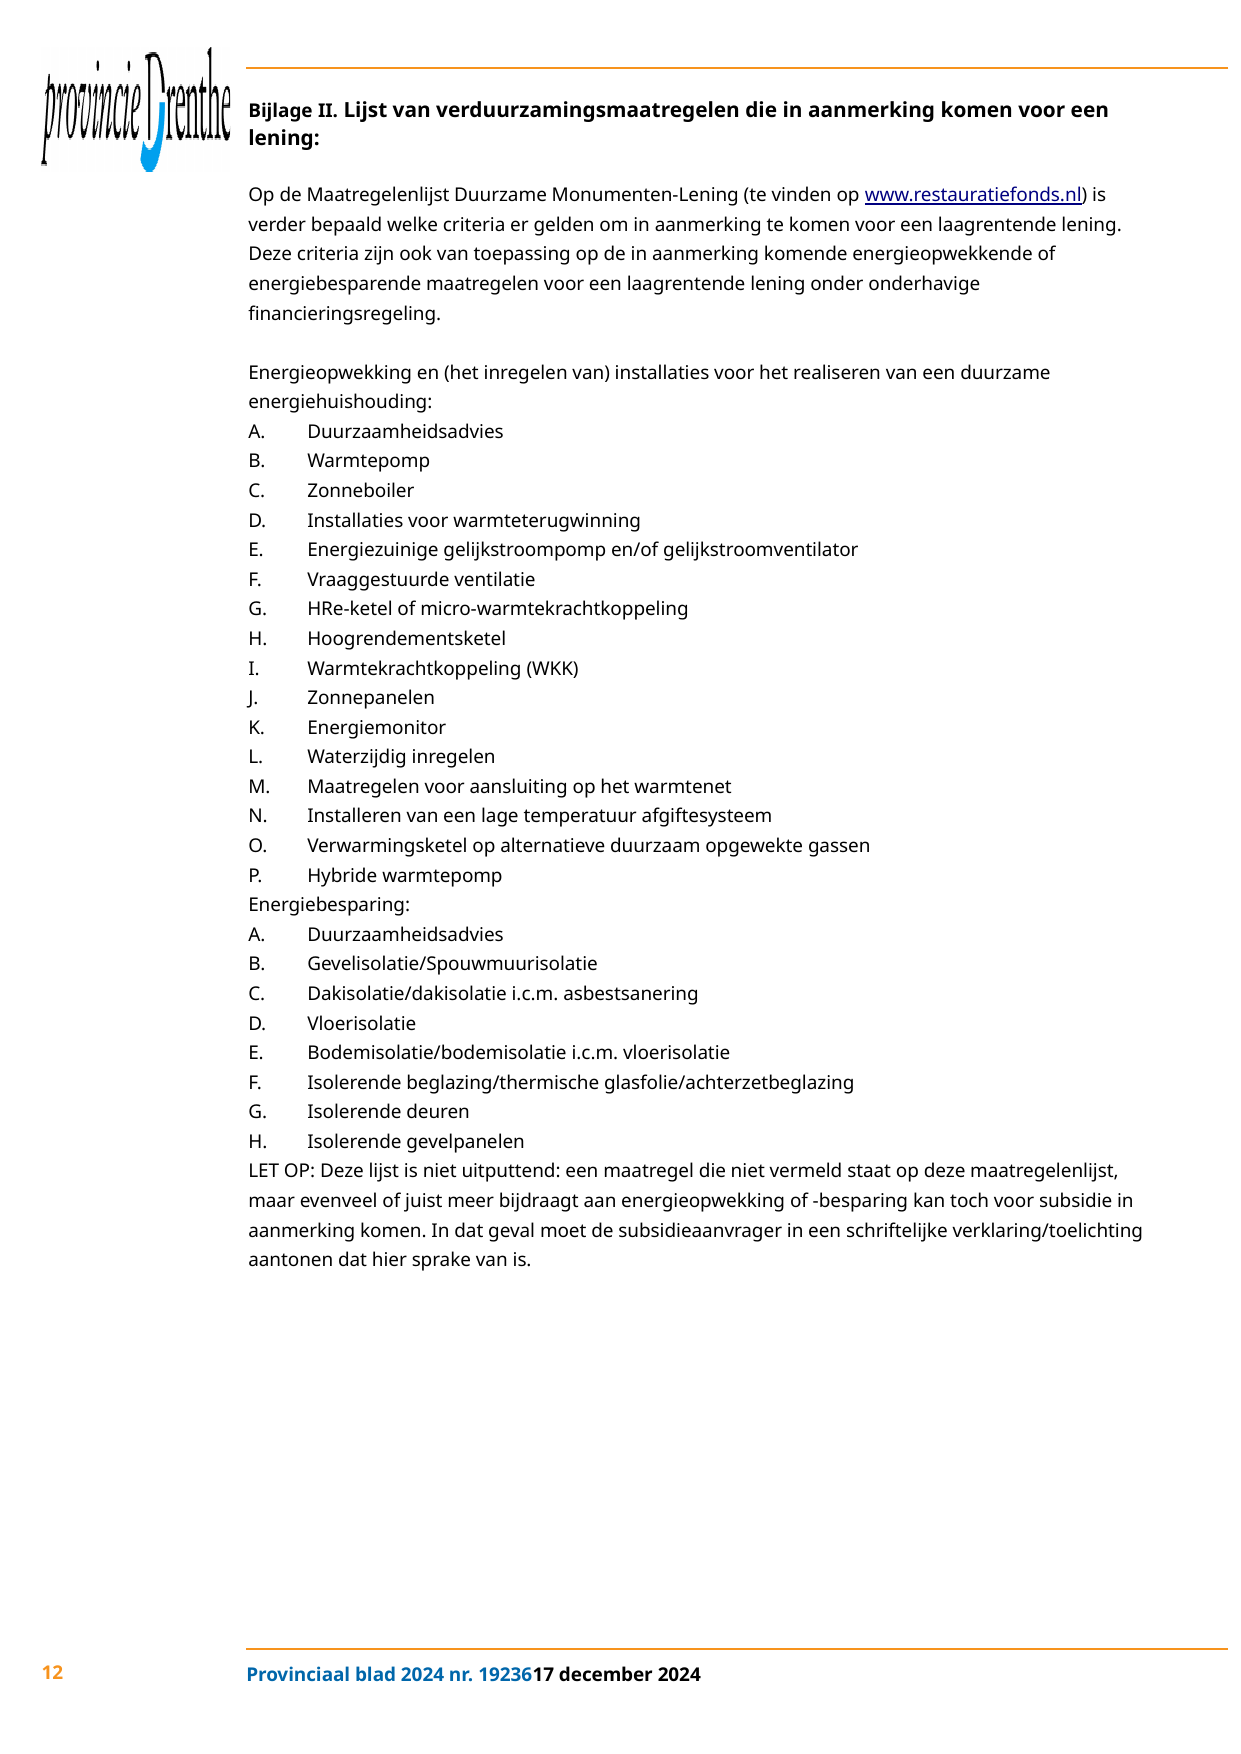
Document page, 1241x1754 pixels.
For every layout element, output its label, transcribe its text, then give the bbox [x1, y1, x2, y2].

list Installaties voor warmteterugwinning [248, 507, 1152, 532]
list Isolerende gevelpanelen [248, 1128, 1152, 1154]
list Isolerende deuren [248, 1098, 1152, 1124]
list Hybride warmtepomp [248, 862, 1152, 887]
text Bijlage II. Lijst van verduurzamingsmaatregelen die in aanmerking komen voor een lening: [248, 95, 1152, 152]
list HRe-ketel of micro-warmtekrachtkoppeling [248, 596, 1152, 621]
list Duurzaamheidsadvies [248, 418, 1152, 444]
list Energiezuinige gelijkstroompomp en/of gelijkstroomventilator [248, 536, 1152, 562]
list Gevelisolatie/Spouwmuurisolatie [248, 951, 1152, 976]
text Energiebesparing: [248, 891, 1152, 917]
list Verwarmingsketel op alternatieve duurzaam opgewekte gassen [248, 832, 1152, 858]
list Isolerende beglazing/thermische glasfolie/achterzetbeglazing [248, 1069, 1152, 1094]
list Bodemisolatie/bodemisolatie i.c.m. vloerisolatie [248, 1039, 1152, 1065]
list Warmtepomp [248, 448, 1152, 473]
text Op de Maatregelenlijst Duurzame Monumenten-Lening (te vinden op www.restauratiefonds.nl) is verder bepaald welke criteria er gelden om in aanmerking te komen voor een laagrentende lening. Deze criteria zijn ook van toepassing op de in aanmerking komende energieopwekkende of energiebesparende maatregelen voor een laagrentende lening onder onderhavige financieringsregeling. [248, 181, 1152, 325]
list Installeren van een lage temperatuur afgiftesysteem [248, 803, 1152, 828]
list Maatregelen voor aansluiting op het warmtenet [248, 773, 1152, 799]
text LET OP: Deze lijst is niet uitputtend: een maatregel die niet vermeld staat op deze maatregelenlijst, maar evenveel of juist meer bijdraagt aan energieopwekking of -besparing kan toch voor subsidie in aanmerking komen. In dat geval moet de subsidieaanvrager in een schriftelijke verklaring/toelichting aantonen dat hier sprake van is. [248, 1158, 1152, 1272]
picture [41, 47, 231, 172]
list Hoogrendementsketel [248, 625, 1152, 651]
text Energieopwekking en (het inregelen van) installaties voor het realiseren van een duurzame energiehuishouding: [248, 359, 1152, 414]
list Vloerisolatie [248, 1010, 1152, 1035]
list Vraaggestuurde ventilatie [248, 566, 1152, 592]
list Zonneboiler [248, 477, 1152, 503]
list Zonnepanelen [248, 684, 1152, 710]
list Dakisolatie/dakisolatie i.c.m. asbestsanering [248, 980, 1152, 1006]
list Warmtekrachtkoppeling (WKK) [248, 655, 1152, 680]
list Duurzaamheidsadvies [248, 921, 1152, 947]
list Energiemonitor [248, 714, 1152, 739]
list Waterzijdig inregelen [248, 743, 1152, 769]
